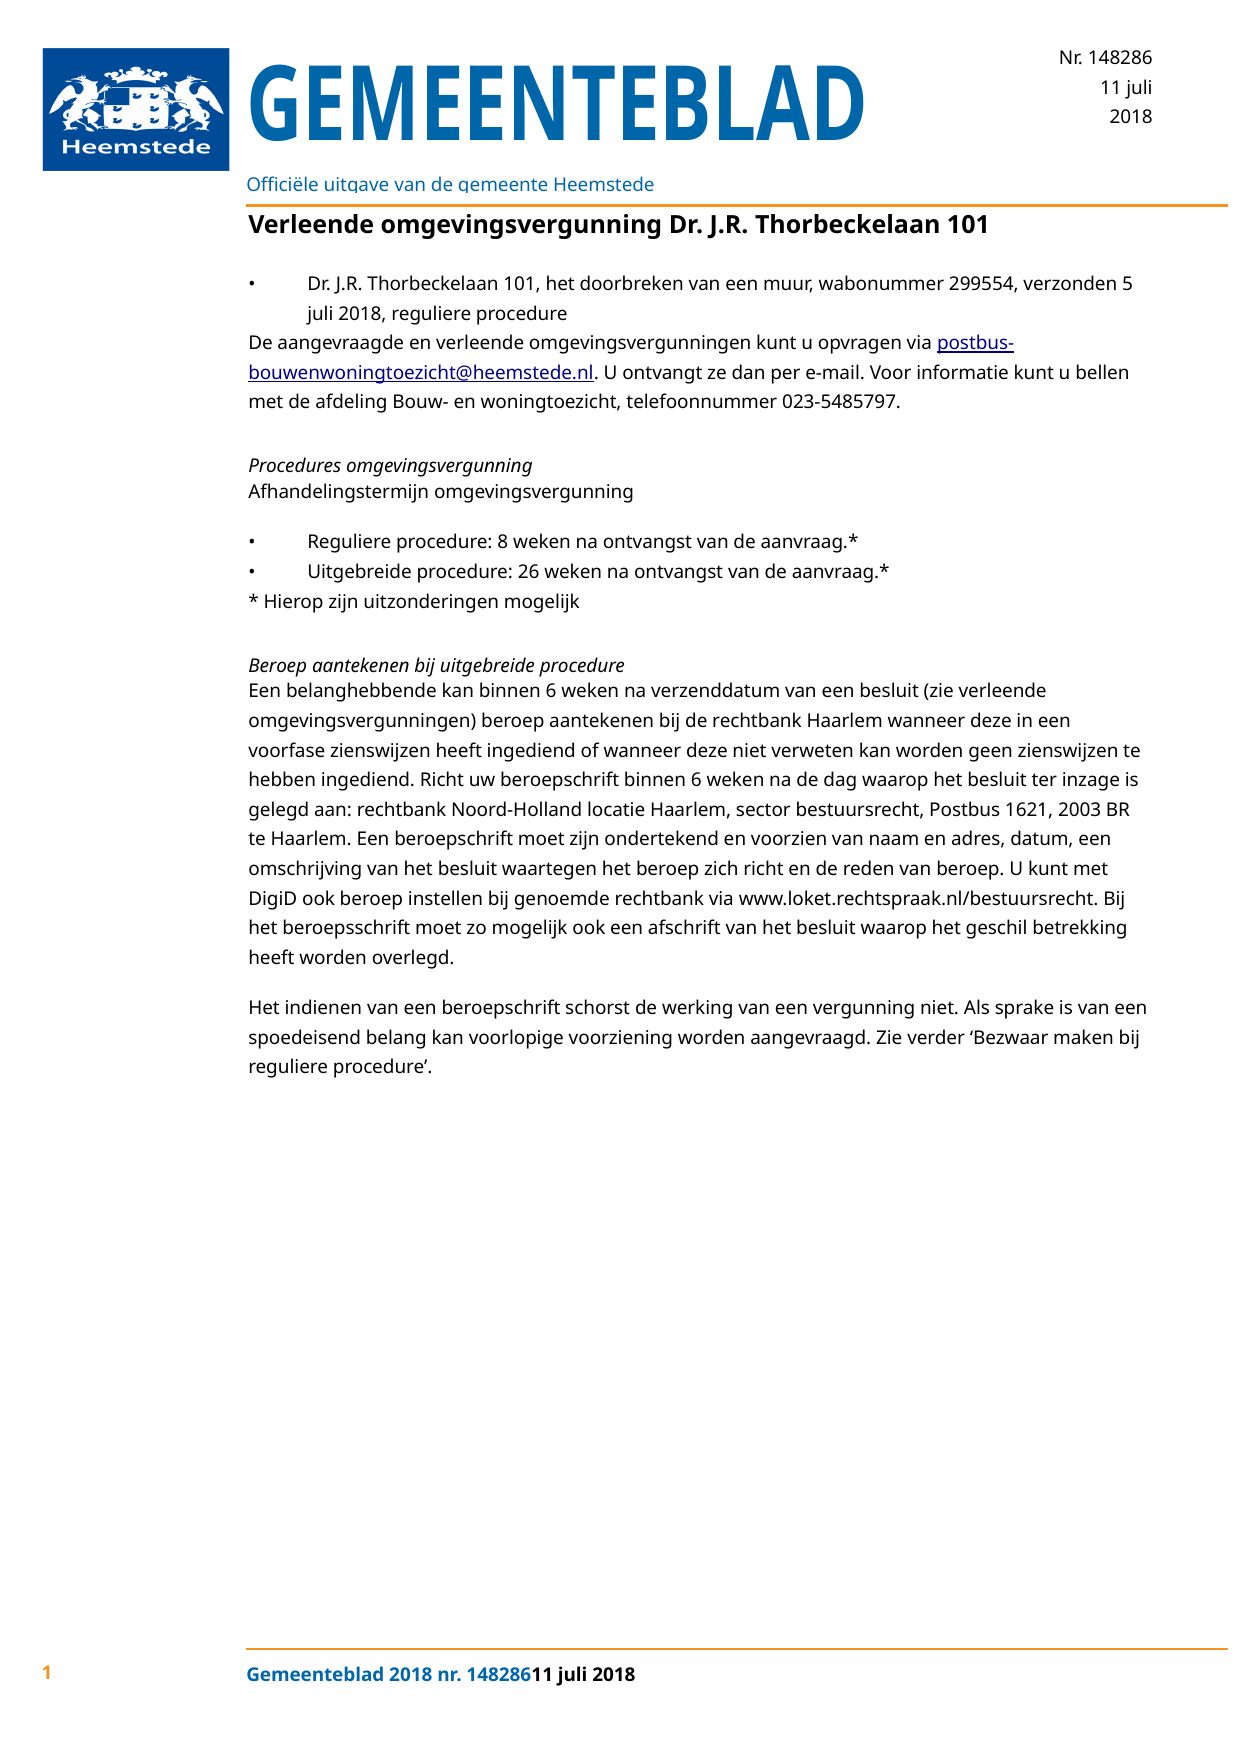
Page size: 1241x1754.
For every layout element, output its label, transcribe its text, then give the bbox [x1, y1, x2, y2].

text Beroep aantekenen bij uitgebreide procedure [248, 652, 1152, 678]
text De aangevraagde en verleende omgevingsvergunningen kunt u opvragen via postbus-bouwenwoningtoezicht@heemstede.nl. U ontvangt ze dan per e-mail. Voor informatie kunt u bellen met de afdeling Bouw- en woningtoezicht, telefoonnummer 023-5485797. [248, 329, 1152, 414]
list Uitgebreide procedure: 26 weken na ontvangst van de aanvraag.* [248, 558, 1152, 584]
list Reguliere procedure: 8 weken na ontvangst van de aanvraag.* [248, 529, 1152, 554]
text Afhandelingstermijn omgevingsvergunning [248, 478, 1152, 504]
text Het indienen van een beroepschrift schorst de werking van een vergunning niet. Als sprake is van een spoedeisend belang kan voorlopige voorziening worden aangevraagd. Zie verder ‘Bezwaar maken bij reguliere procedure’. [248, 994, 1152, 1079]
text Procedures omgevingsvergunning [248, 453, 1152, 478]
picture [41, 47, 231, 172]
text * Hierop zijn uitzonderingen mogelijk [248, 588, 1152, 614]
list Dr. J.R. Thorbeckelaan 101, het doorbreken van een muur, wabonummer 299554, verzonden 5 juli 2018, reguliere procedure [248, 270, 1152, 326]
text Verleende omgevingsvergunning Dr. J.R. Thorbeckelaan 101 [248, 207, 1152, 241]
text Een belanghebbende kan binnen 6 weken na verzenddatum van een besluit (zie verleende omgevingsvergunningen) beroep aantekenen bij de rechtbank Haarlem wanneer deze in een voorfase zienswijzen heeft ingediend of wanneer deze niet verweten kan worden geen zienswijzen te hebben ingediend. Richt uw beroepschrift binnen 6 weken na de dag waarop het besluit ter inzage is gelegd aan: rechtbank Noord-Holland locatie Haarlem, sector bestuursrecht, Postbus 1621, 2003 BR te Haarlem. Een beroepschrift moet zijn ondertekend en voorzien van naam en adres, datum, een omschrijving van het besluit waartegen het beroep zich richt en de reden van beroep. U kunt met DigiD ook beroep instellen bij genoemde rechtbank via www.loket.rechtspraak.nl/bestuursrecht. Bij het beroepsschrift moet zo mogelijk ook een afschrift van het besluit waarop het geschil betrekking heeft worden overlegd. [248, 678, 1152, 969]
